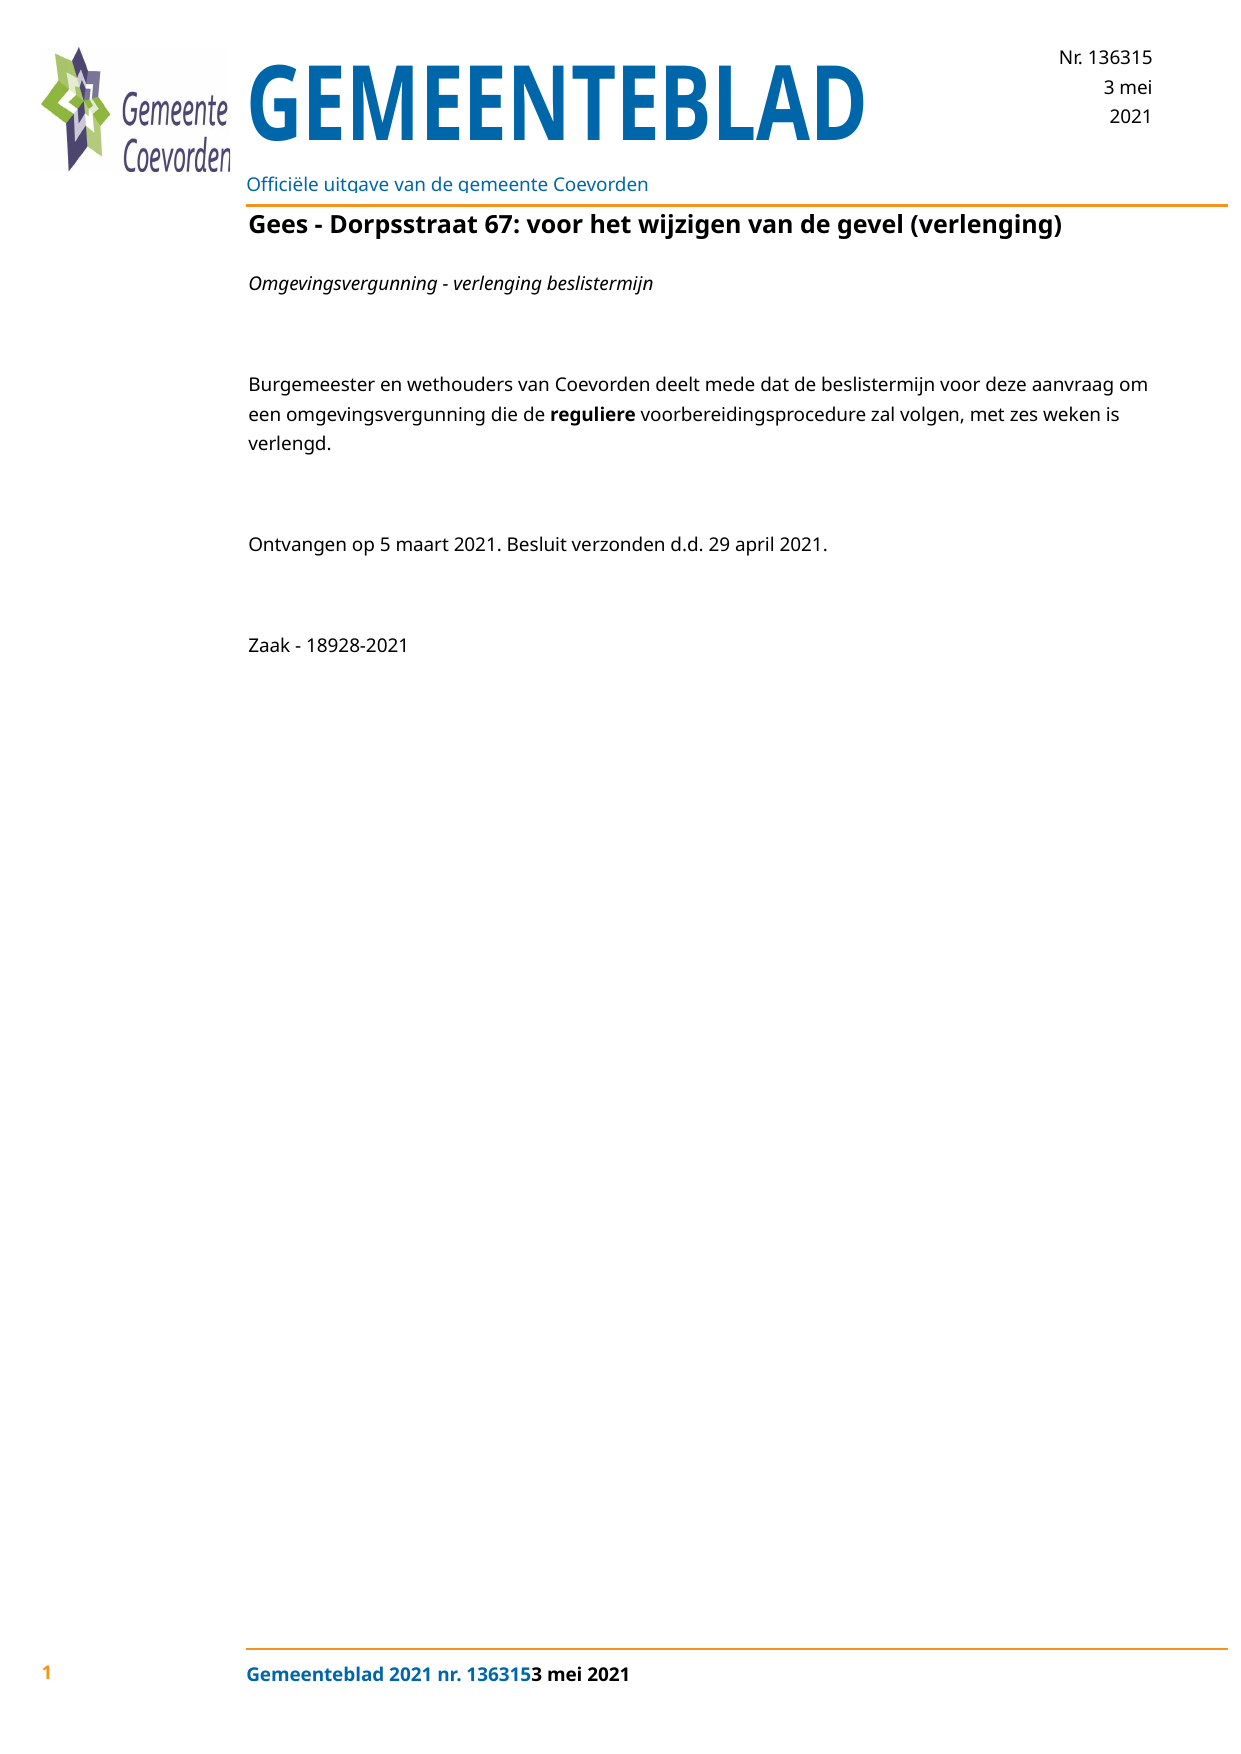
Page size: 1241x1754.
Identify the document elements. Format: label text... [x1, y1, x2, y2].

picture [41, 47, 231, 172]
text Ontvangen op 5 maart 2021. Besluit verzonden d.d. 29 april 2021. [248, 531, 1152, 557]
text Omgevingsvergunning - verlenging beslistermijn [248, 270, 1152, 296]
text Gees - Dorpsstraat 67: voor het wijzigen van de gevel (verlenging) [248, 207, 1152, 241]
text Burgemeester en wethouders van Coevorden deelt mede dat de beslistermijn voor deze aanvraag om een omgevingsvergunning die de reguliere voorbereidingsprocedure zal volgen, met zes weken is verlengd. [248, 371, 1152, 456]
text Zaak - 18928-2021 [248, 632, 1152, 658]
